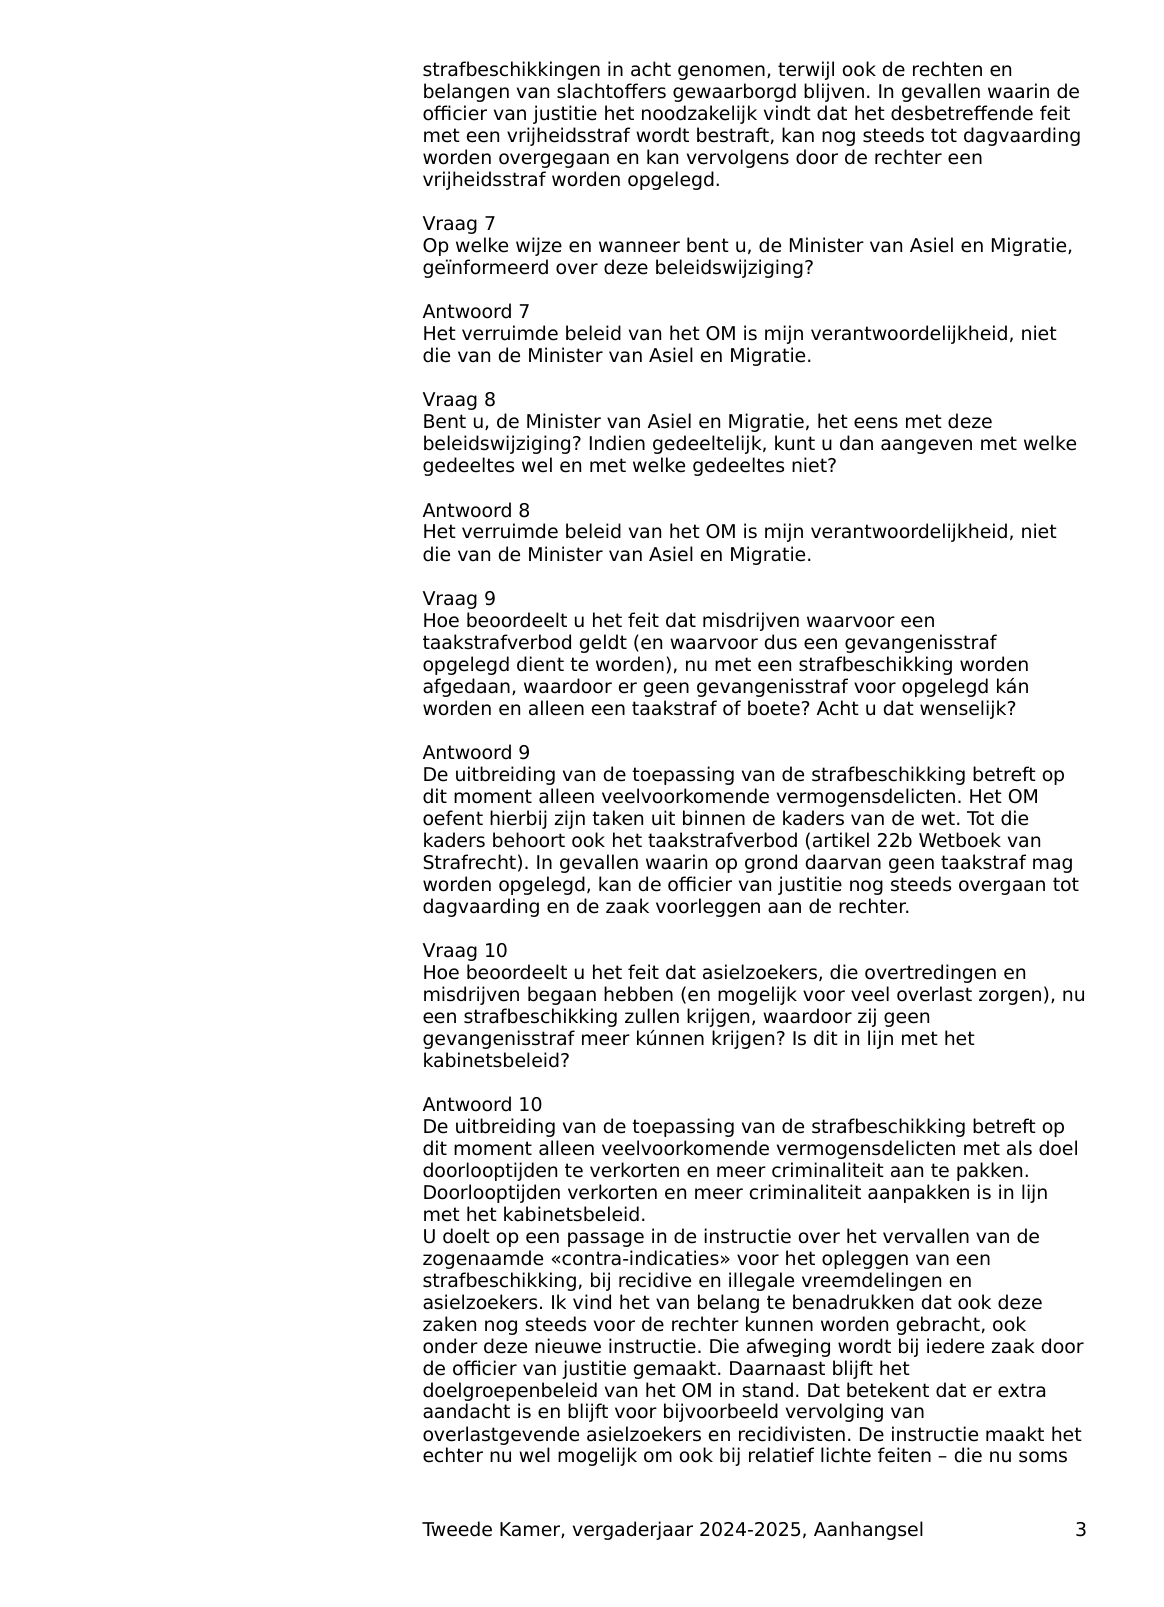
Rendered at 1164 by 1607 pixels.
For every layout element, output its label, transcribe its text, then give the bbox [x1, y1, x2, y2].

text Vraag 8 [422, 389, 1087, 411]
text Antwoord 8 [422, 499, 1087, 521]
text Hoe beoordeelt u het feit dat misdrijven waarvoor een taakstrafverbod geldt (en waarvoor dus een gevangenisstraf opgelegd dient te worden), nu met een strafbeschikking worden afgedaan, waardoor er geen gevangenisstraf voor opgelegd kán worden en alleen een taakstraf of boete? Acht u dat wenselijk? [422, 609, 1087, 719]
text U doelt op een passage in de instructie over het vervallen van de zogenaamde «contra-indicaties» voor het opleggen van een strafbeschikking, bij recidive en illegale vreemdelingen en asielzoekers. Ik vind het van belang te benadrukken dat ook deze zaken nog steeds voor de rechter kunnen worden gebracht, ook onder deze nieuwe instructie. Die afweging wordt bij iedere zaak door de officier van justitie gemaakt. Daarnaast blijft het doelgroepenbeleid van het OM in stand. Dat betekent dat er extra aandacht is en blijft voor bijvoorbeeld vervolging van overlastgevende asielzoekers en recidivisten. De instructie maakt het echter nu wel mogelijk om ook bij relatief lichte feiten – die nu soms [422, 1226, 1087, 1467]
text De uitbreiding van de toepassing van de strafbeschikking betreft op dit moment alleen veelvoorkomende vermogensdelicten. Het OM oefent hierbij zijn taken uit binnen de kaders van de wet. Tot die kaders behoort ook het taakstrafverbod (artikel 22b Wetboek van Strafrecht). In gevallen waarin op grond daarvan geen taakstraf mag worden opgelegd, kan de officier van justitie nog steeds overgaan tot dagvaarding en de zaak voorleggen aan de rechter. [422, 764, 1087, 917]
text Het verruimde beleid van het OM is mijn verantwoordelijkheid, niet die van de Minister van Asiel en Migratie. [422, 323, 1087, 367]
text Het verruimde beleid van het OM is mijn verantwoordelijkheid, niet die van de Minister van Asiel en Migratie. [422, 521, 1087, 565]
text Antwoord 10 [422, 1094, 1087, 1116]
text Bent u, de Minister van Asiel en Migratie, het eens met deze beleidswijziging? Indien gedeeltelijk, kunt u dan aangeven met welke gedeeltes wel en met welke gedeeltes niet? [422, 411, 1087, 477]
text Vraag 10 [422, 940, 1087, 962]
text Op welke wijze en wanneer bent u, de Minister van Asiel en Migratie, geïnformeerd over deze beleidswijziging? [422, 235, 1087, 279]
text Hoe beoordeelt u het feit dat asielzoekers, die overtredingen en misdrijven begaan hebben (en mogelijk voor veel overlast zorgen), nu een strafbeschikking zullen krijgen, waardoor zij geen gevangenisstraf meer kúnnen krijgen? Is dit in lijn met het kabinetsbeleid? [422, 962, 1087, 1072]
text De uitbreiding van de toepassing van de strafbeschikking betreft op dit moment alleen veelvoorkomende vermogensdelicten met als doel doorlooptijden te verkorten en meer criminaliteit aan te pakken. Doorlooptijden verkorten en meer criminaliteit aanpakken is in lijn met het kabinetsbeleid. [422, 1116, 1087, 1226]
text Antwoord 7 [422, 301, 1087, 323]
text Vraag 9 [422, 588, 1087, 609]
text strafbeschikkingen in acht genomen, terwijl ook de rechten en belangen van slachtoffers gewaarborgd blijven. In gevallen waarin de officier van justitie het noodzakelijk vindt dat het desbetreffende feit met een vrijheidsstraf wordt bestraft, kan nog steeds tot dagvaarding worden overgegaan en kan vervolgens door de rechter een vrijheidsstraf worden opgelegd. [422, 59, 1087, 191]
text Vraag 7 [422, 213, 1087, 235]
text Antwoord 9 [422, 742, 1087, 764]
